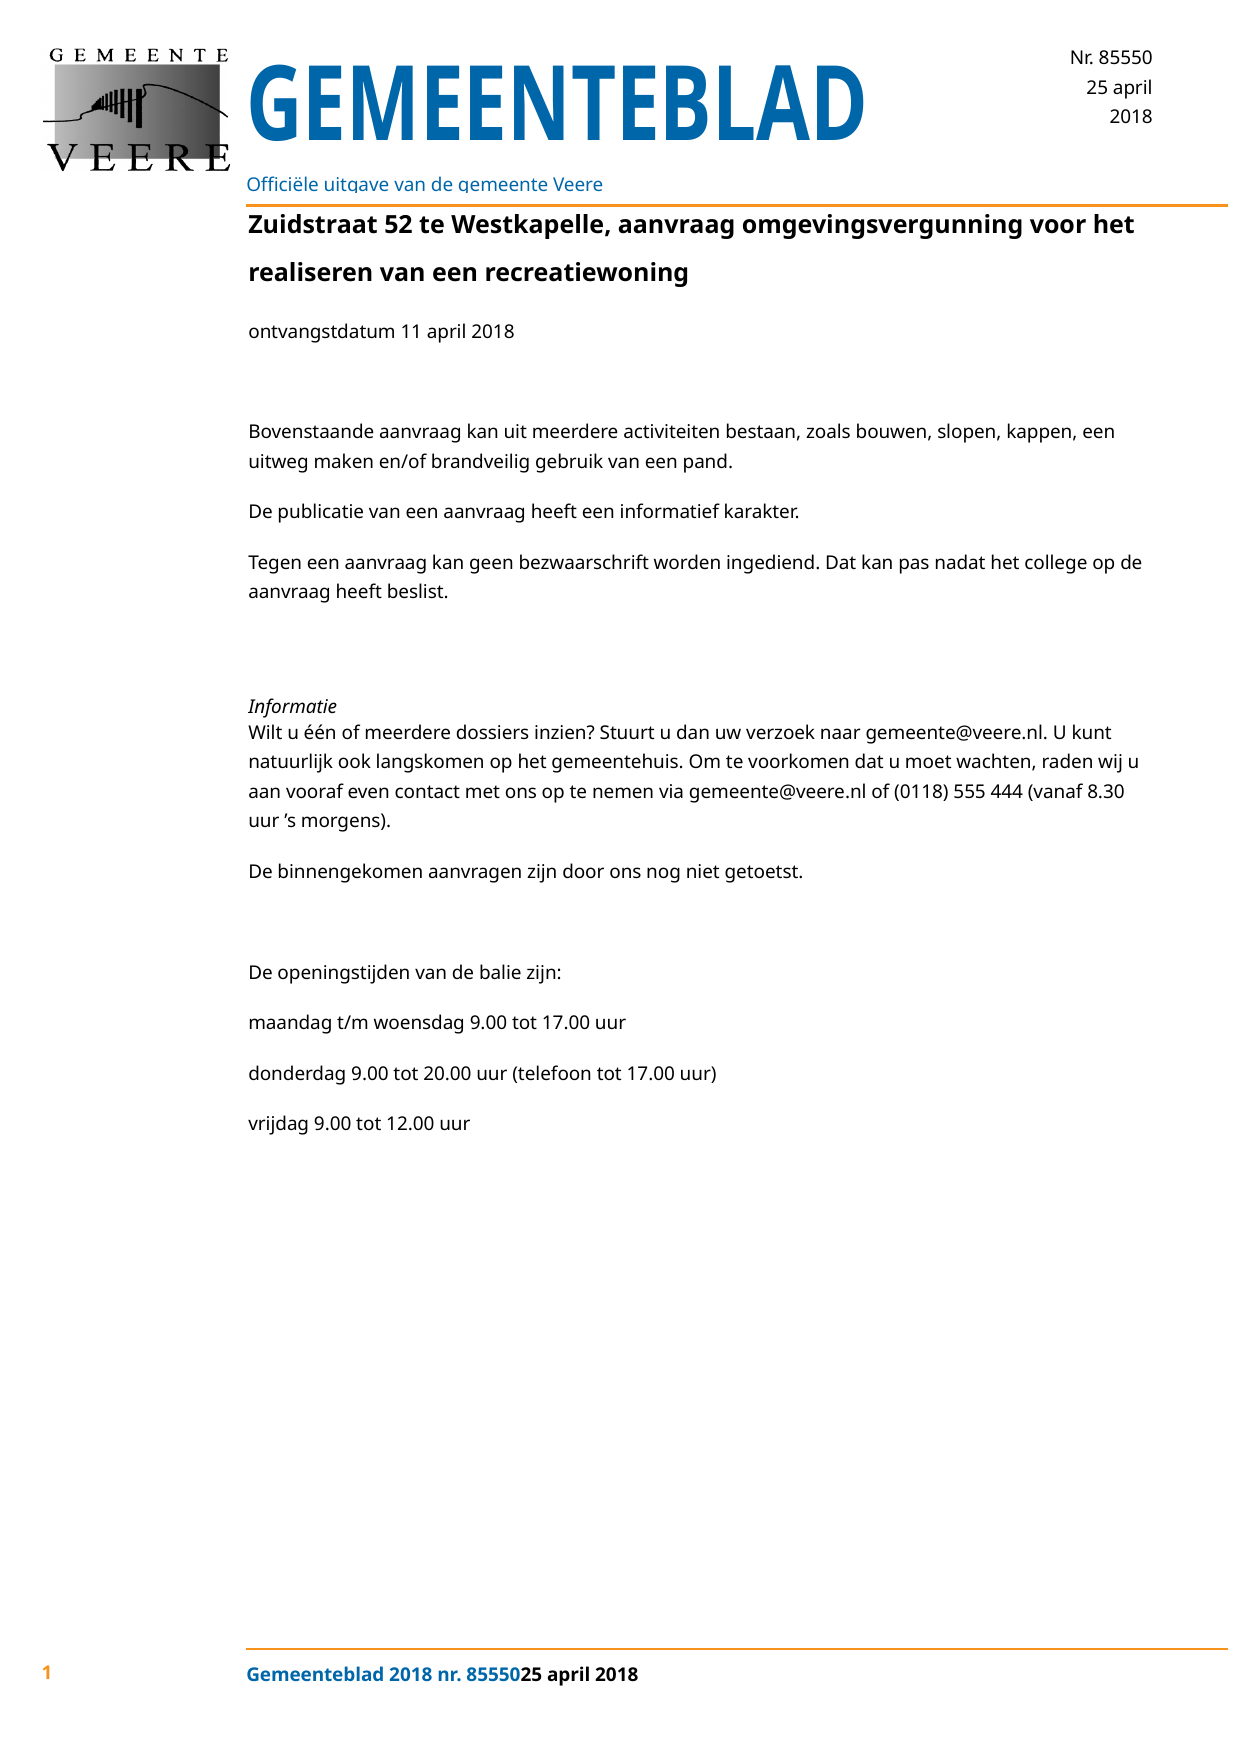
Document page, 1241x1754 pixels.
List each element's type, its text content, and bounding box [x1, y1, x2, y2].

text ontvangstdatum 11 april 2018 [248, 318, 1152, 344]
text Tegen een aanvraag kan geen bezwaarschrift worden ingediend. Dat kan pas nadat het college op de aanvraag heeft beslist. [248, 549, 1152, 604]
text Wilt u één of meerdere dossiers inzien? Stuurt u dan uw verzoek naar gemeente@veere.nl. U kunt natuurlijk ook langskomen op het gemeentehuis. Om te voorkomen dat u moet wachten, raden wij u aan vooraf even contact met ons op te nemen via gemeente@veere.nl of (0118) 555 444 (vanaf 8.30 uur ’s morgens). [248, 719, 1152, 833]
text vrijdag 9.00 tot 12.00 uur [248, 1110, 1152, 1136]
text Zuidstraat 52 te Westkapelle, aanvraag omgevingsvergunning voor het realiseren van een recreatiewoning [248, 207, 1152, 288]
text Bovenstaande aanvraag kan uit meerdere activiteiten bestaan, zoals bouwen, slopen, kappen, een uitweg maken en/of brandveilig gebruik van een pand. [248, 419, 1152, 474]
text Informatie [248, 693, 1152, 719]
text De publicatie van een aanvraag heeft een informatief karakter. [248, 499, 1152, 524]
text De binnengekomen aanvragen zijn door ons nog niet getoetst. [248, 858, 1152, 884]
picture [41, 47, 231, 172]
text maandag t/m woensdag 9.00 tot 17.00 uur [248, 1009, 1152, 1035]
text donderdag 9.00 tot 20.00 uur (telefoon tot 17.00 uur) [248, 1060, 1152, 1085]
text De openingstijden van de balie zijn: [248, 959, 1152, 984]
